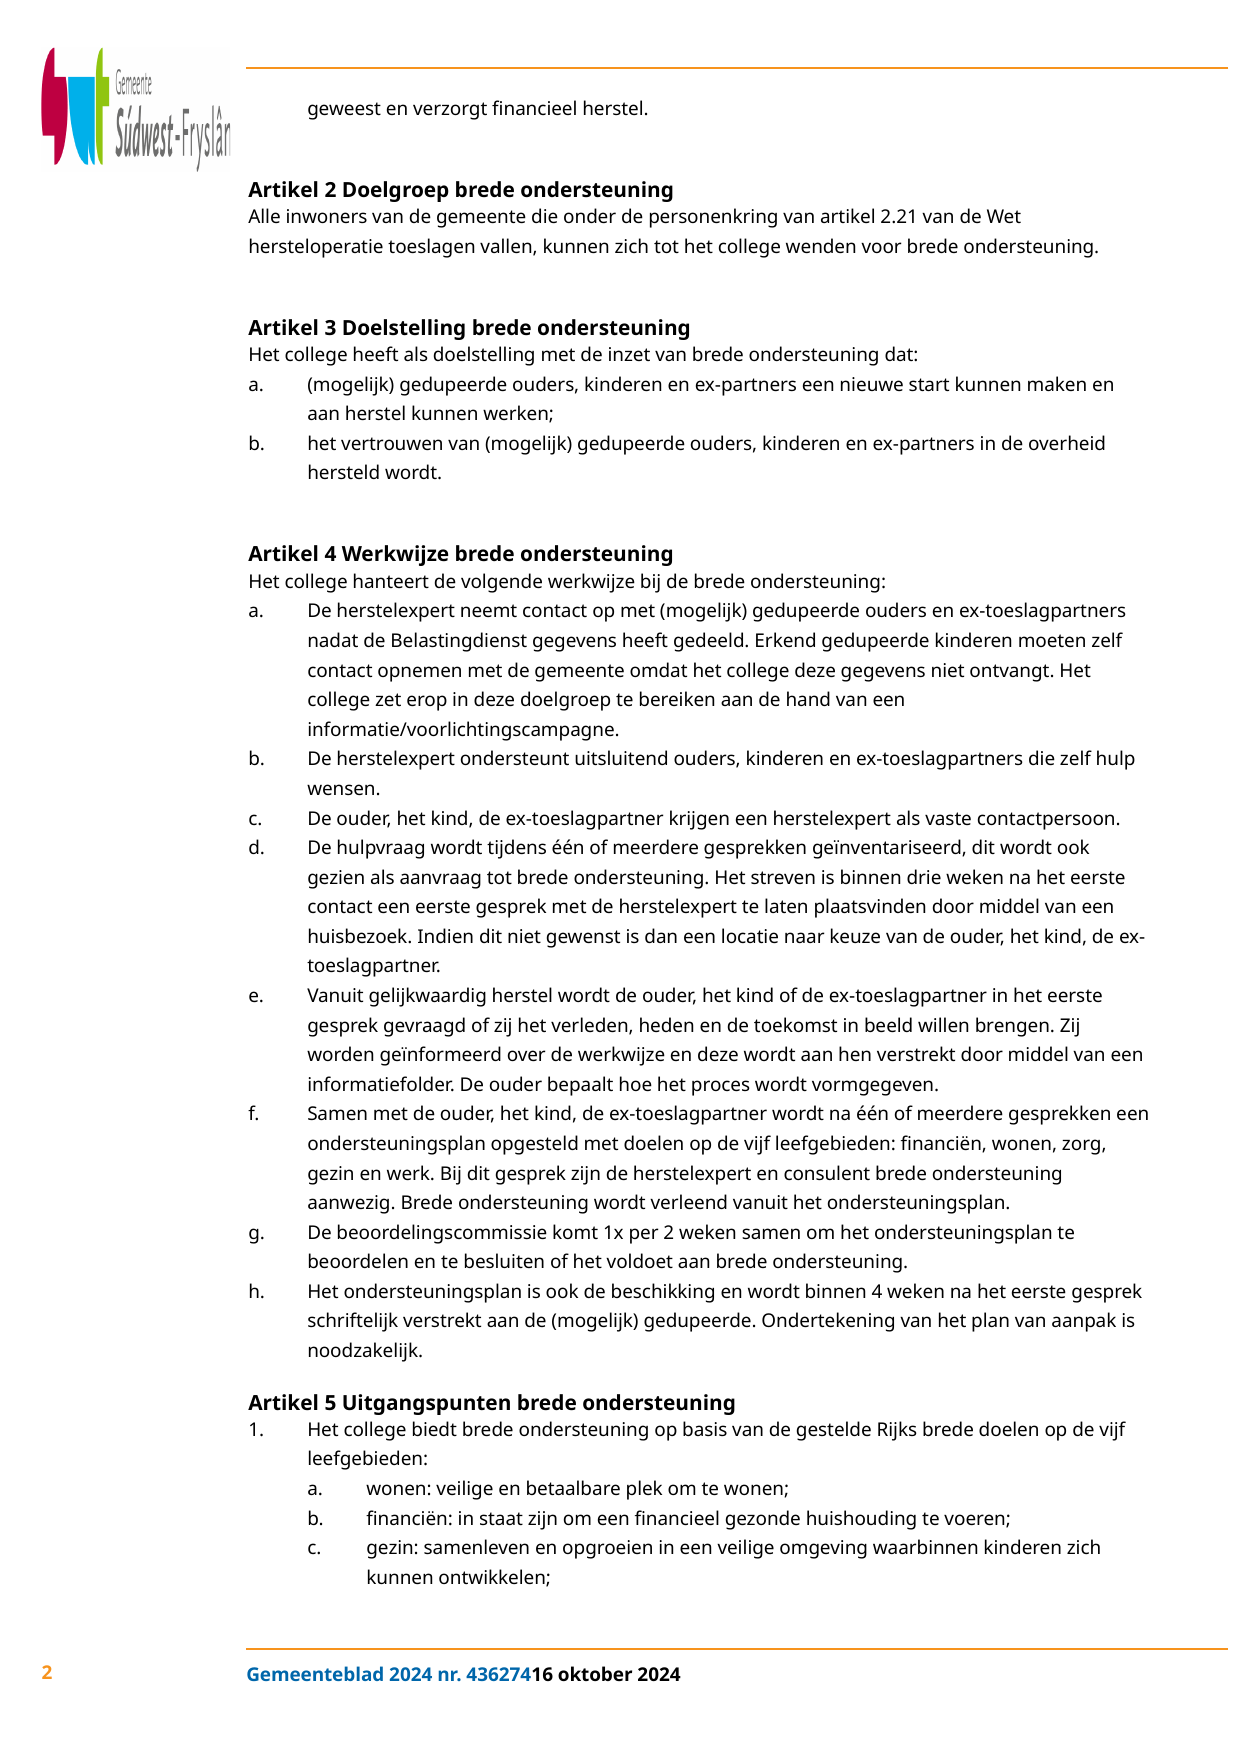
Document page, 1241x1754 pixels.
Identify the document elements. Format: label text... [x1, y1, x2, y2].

list De ouder, het kind, de ex-toeslagpartner krijgen een herstelexpert als vaste contactpersoon. [248, 805, 1152, 830]
list het vertrouwen van (mogelijk) gedupeerde ouders, kinderen en ex-partners in de overheid hersteld wordt. [248, 430, 1152, 485]
text Artikel 3 Doelstelling brede ondersteuning [248, 313, 1152, 341]
list De herstelexpert neemt contact op met (mogelijk) gedupeerde ouders en ex-toeslagpartners nadat de Belastingdienst gegevens heeft gedeeld. Erkend gedupeerde kinderen moeten zelf contact opnemen met de gemeente omdat het college deze gegevens niet ontvangt. Het college zet erop in deze doelgroep te bereiken aan de hand van een informatie/voorlichtingscampagne. [248, 598, 1152, 742]
text Artikel 5 Uitgangspunten brede ondersteuning [248, 1388, 1152, 1416]
text Alle inwoners van de gemeente die onder de personenkring van artikel 2.21 van de Wet hersteloperatie toeslagen vallen, kunnen zich tot het college wenden voor brede ondersteuning. [248, 203, 1152, 258]
list wonen: veilige en betaalbare plek om te wonen; [307, 1475, 1152, 1501]
text Het college heeft als doelstelling met de inzet van brede ondersteuning dat: [248, 341, 1152, 367]
text Artikel 4 Werkwijze brede ondersteuning [248, 539, 1152, 568]
list Samen met de ouder, het kind, de ex-toeslagpartner wordt na één of meerdere gesprekken een ondersteuningsplan opgesteld met doelen op de vijf leefgebieden: financiën, wonen, zorg, gezin en werk. Bij dit gesprek zijn de herstelexpert en consulent brede ondersteuning aanwezig. Brede ondersteuning wordt verleend vanuit het ondersteuningsplan. [248, 1101, 1152, 1215]
list geweest en verzorgt financieel herstel. [248, 95, 1152, 121]
list Vanuit gelijkwaardig herstel wordt de ouder, het kind of de ex-toeslagpartner in het eerste gesprek gevraagd of zij het verleden, heden en de toekomst in beeld willen brengen. Zij worden geïnformeerd over de werkwijze en deze wordt aan hen verstrekt door middel van een informatiefolder. De ouder bepaalt hoe het proces wordt vormgegeven. [248, 982, 1152, 1097]
list De hulpvraag wordt tijdens één of meerdere gesprekken geïnventariseerd, dit wordt ook gezien als aanvraag tot brede ondersteuning. Het streven is binnen drie weken na het eerste contact een eerste gesprek met de herstelexpert te laten plaatsvinden door middel van een huisbezoek. Indien dit niet gewenst is dan een locatie naar keuze van de ouder, het kind, de ex-toeslagpartner. [248, 834, 1152, 978]
list (mogelijk) gedupeerde ouders, kinderen en ex-partners een nieuwe start kunnen maken en aan herstel kunnen werken; [248, 371, 1152, 426]
text Artikel 2 Doelgroep brede ondersteuning [248, 175, 1152, 203]
text Het college hanteert de volgende werkwijze bij de brede ondersteuning: [248, 568, 1152, 594]
list gezin: samenleven en opgroeien in een veilige omgeving waarbinnen kinderen zich kunnen ontwikkelen; [307, 1534, 1152, 1590]
list financiën: in staat zijn om een financieel gezonde huishouding te voeren; [307, 1505, 1152, 1531]
list Het ondersteuningsplan is ook de beschikking en wordt binnen 4 weken na het eerste gesprek schriftelijk verstrekt aan de (mogelijk) gedupeerde. Ondertekening van het plan van aanpak is noodzakelijk. [248, 1278, 1152, 1363]
list Het college biedt brede ondersteuning op basis van de gestelde Rijks brede doelen op de vijf leefgebieden: [248, 1416, 1152, 1471]
picture [41, 47, 231, 172]
list De herstelexpert ondersteunt uitsluitend ouders, kinderen en ex-toeslagpartners die zelf hulp wensen. [248, 746, 1152, 801]
list De beoordelingscommissie komt 1x per 2 weken samen om het ondersteuningsplan te beoordelen en te besluiten of het voldoet aan brede ondersteuning. [248, 1219, 1152, 1274]
